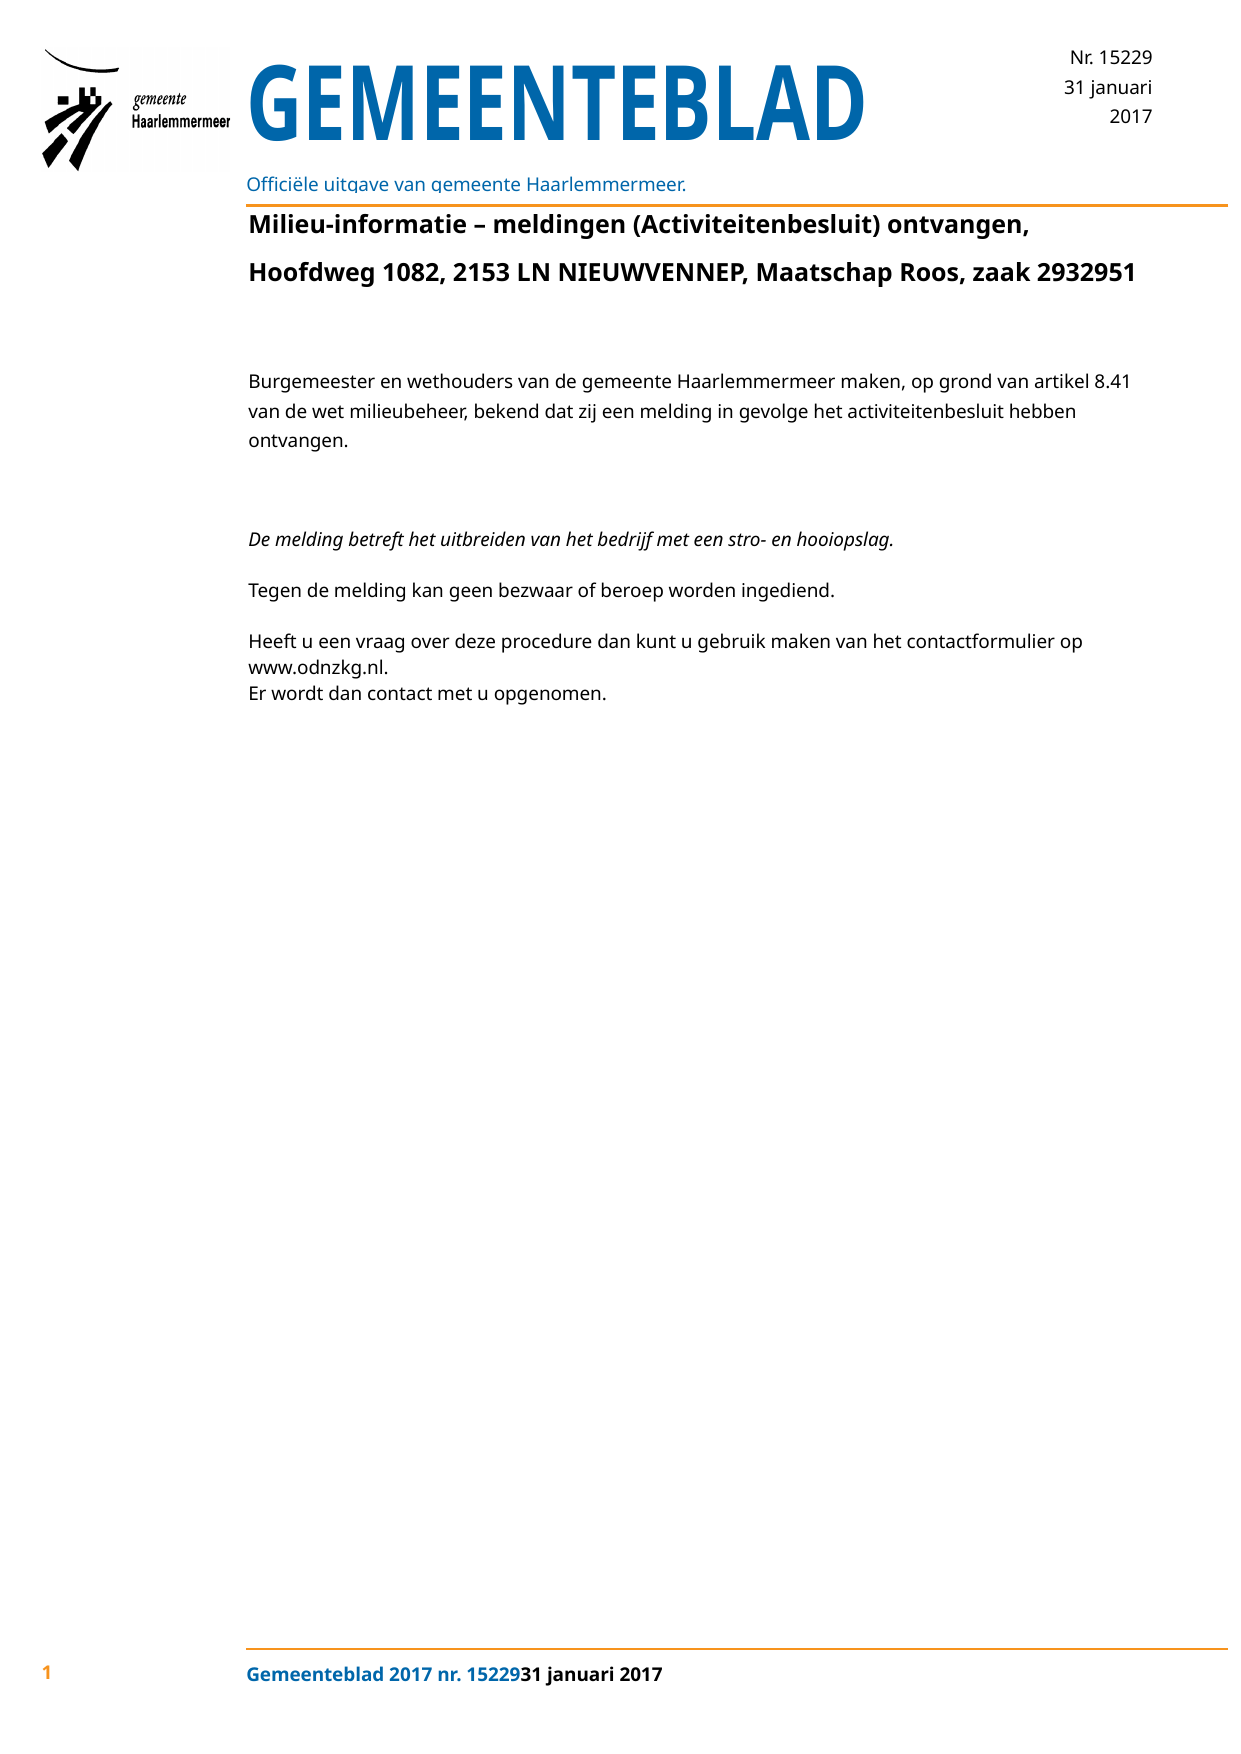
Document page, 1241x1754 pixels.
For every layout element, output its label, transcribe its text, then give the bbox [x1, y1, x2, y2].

text Tegen de melding kan geen bezwaar of beroep worden ingediend. [248, 577, 1152, 603]
text Burgemeester en wethouders van de gemeente Haarlemmermeer maken, op grond van artikel 8.41 van de wet milieubeheer, bekend dat zij een melding in gevolge het activiteitenbesluit hebben ontvangen. [248, 368, 1152, 453]
text Heeft u een vraag over deze procedure dan kunt u gebruik maken van het contactformulier op www.odnzkg.nl. [248, 629, 1152, 680]
text Er wordt dan contact met u opgenomen. [248, 680, 1152, 706]
text Milieu-informatie – meldingen (Activiteitenbesluit) ontvangen, Hoofdweg 1082, 2153 LN NIEUWVENNEP, Maatschap Roos, zaak 2932951 [248, 207, 1152, 288]
text De melding betreft het uitbreiden van het bedrijf met een stro- en hooiopslag. [248, 526, 1152, 551]
picture [41, 47, 231, 172]
